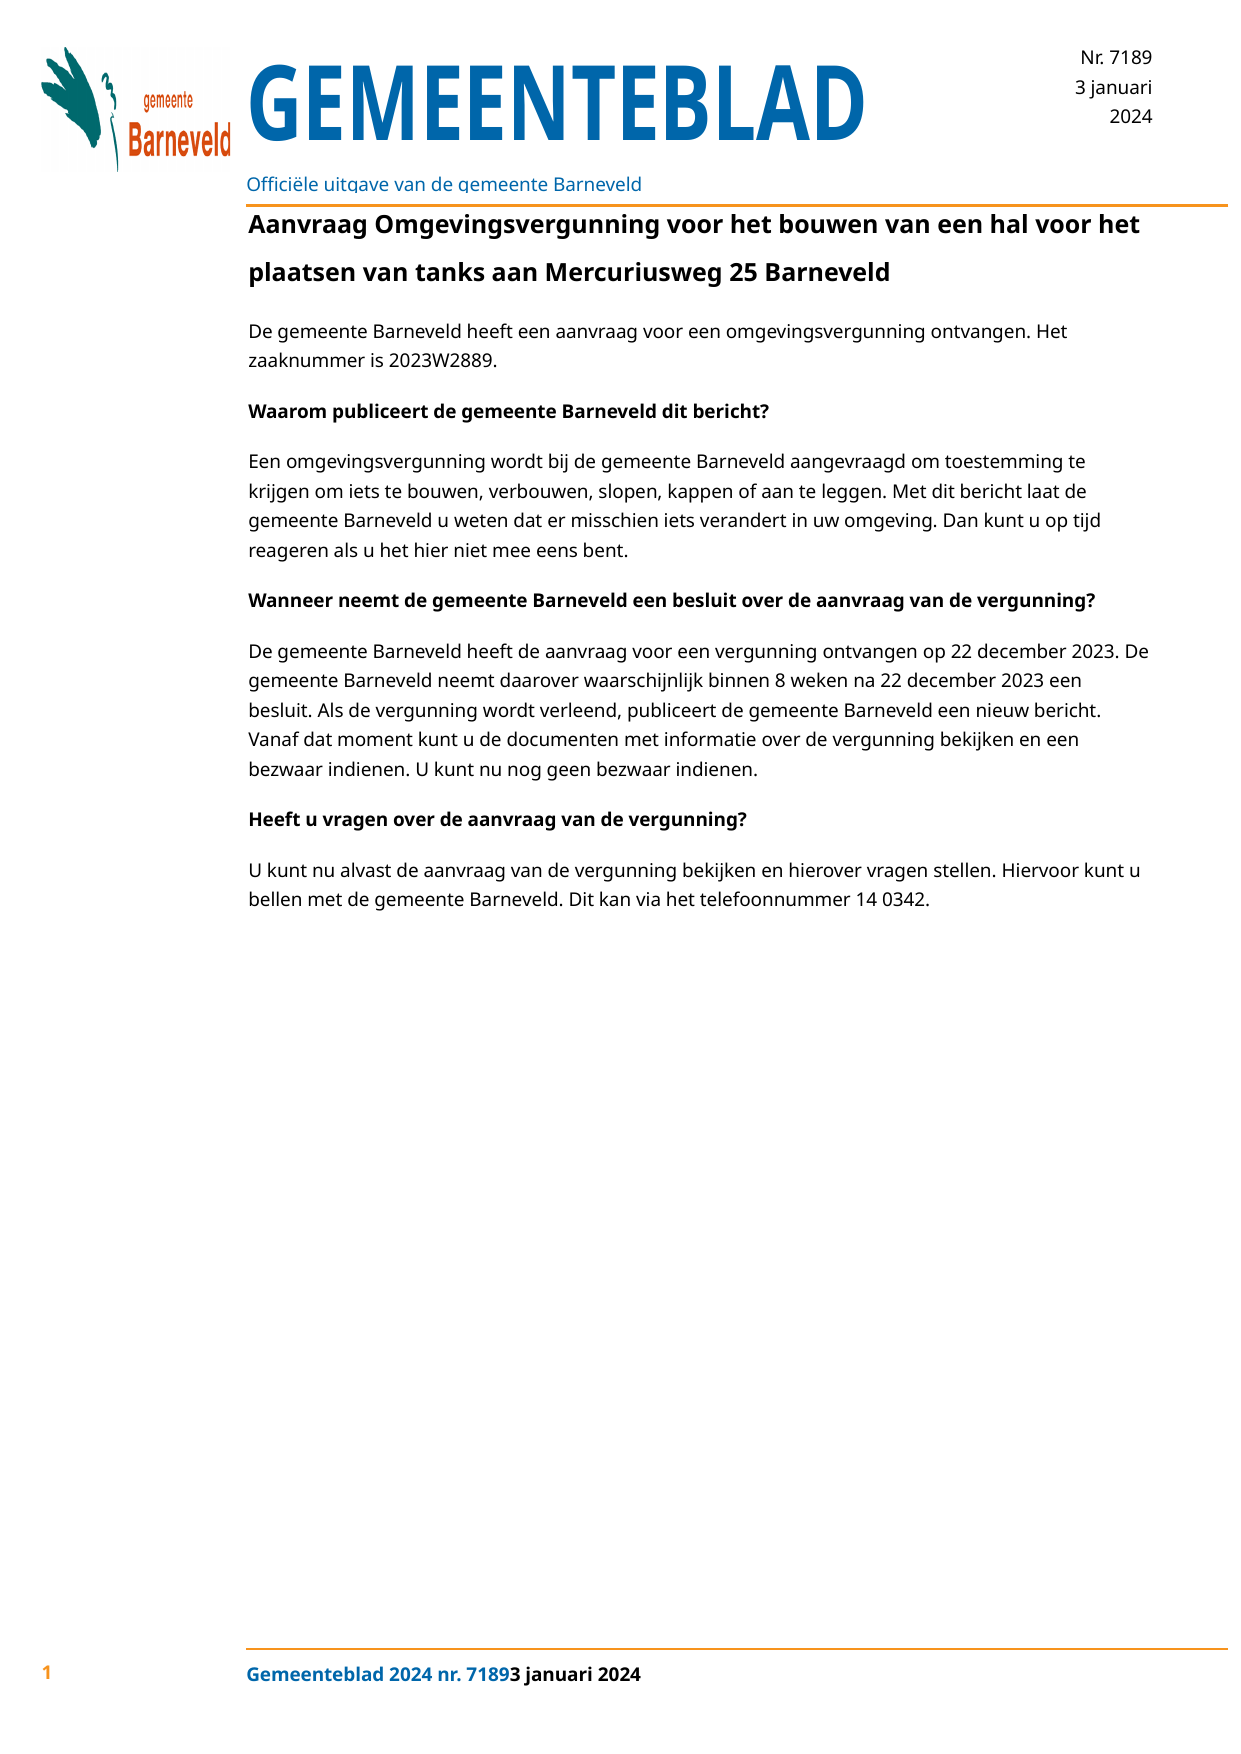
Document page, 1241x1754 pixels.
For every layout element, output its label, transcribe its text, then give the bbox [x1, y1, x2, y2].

text U kunt nu alvast de aanvraag van de vergunning bekijken en hierover vragen stellen. Hiervoor kunt u bellen met de gemeente Barneveld. Dit kan via het telefoonnummer 14 0342. [248, 857, 1152, 912]
picture [41, 47, 231, 172]
text Een omgevingsvergunning wordt bij de gemeente Barneveld aangevraagd om toestemming te krijgen om iets te bouwen, verbouwen, slopen, kappen of aan te leggen. Met dit bericht laat de gemeente Barneveld u weten dat er misschien iets verandert in uw omgeving. Dan kunt u op tijd reageren als u het hier niet mee eens bent. [248, 448, 1152, 563]
text Waarom publiceert de gemeente Barneveld dit bericht? [248, 398, 1152, 424]
text Wanneer neemt de gemeente Barneveld een besluit over de aanvraag van de vergunning? [248, 587, 1152, 613]
text De gemeente Barneveld heeft de aanvraag voor een vergunning ontvangen op 22 december 2023. De gemeente Barneveld neemt daarover waarschijnlijk binnen 8 weken na 22 december 2023 een besluit. Als de vergunning wordt verleend, publiceert de gemeente Barneveld een nieuw bericht. Vanaf dat moment kunt u de documenten met informatie over de vergunning bekijken en een bezwaar indienen. U kunt nu nog geen bezwaar indienen. [248, 638, 1152, 782]
text Aanvraag Omgevingsvergunning voor het bouwen van een hal voor het plaatsen van tanks aan Mercuriusweg 25 Barneveld [248, 207, 1152, 288]
text De gemeente Barneveld heeft een aanvraag voor een omgevingsvergunning ontvangen. Het zaaknummer is 2023W2889. [248, 318, 1152, 373]
text Heeft u vragen over de aanvraag van de vergunning? [248, 807, 1152, 832]
